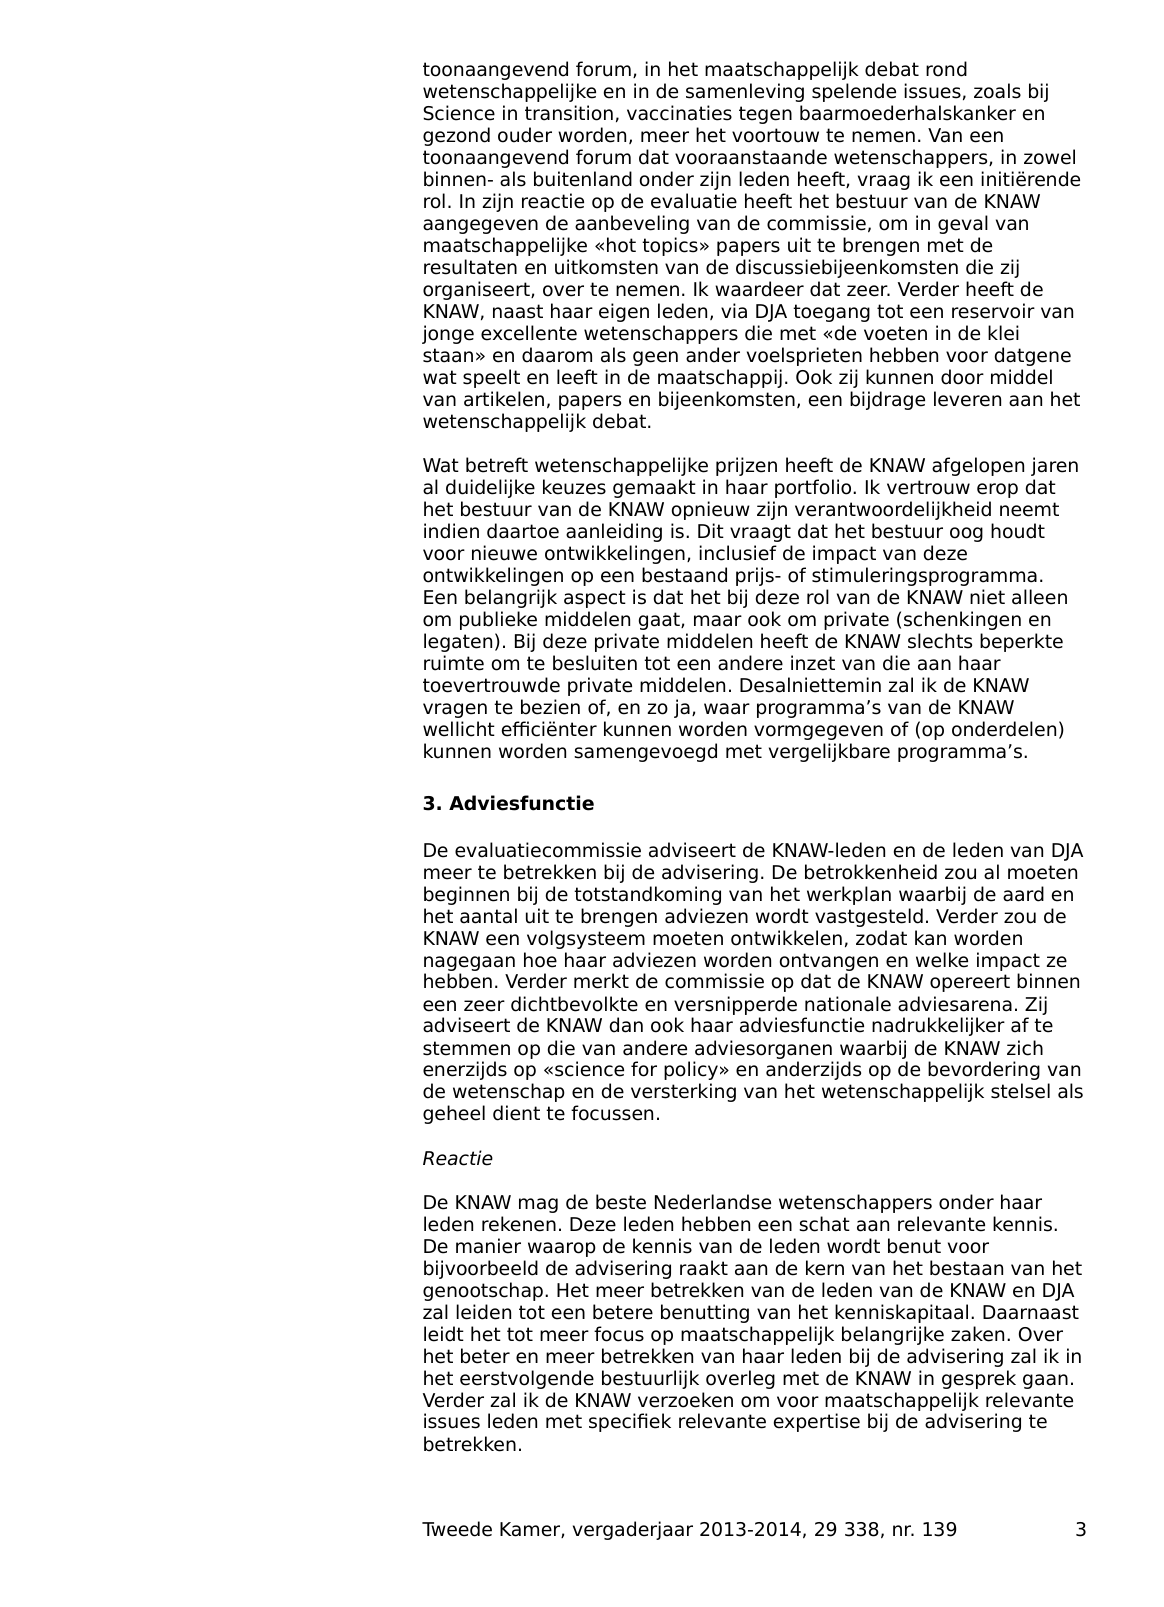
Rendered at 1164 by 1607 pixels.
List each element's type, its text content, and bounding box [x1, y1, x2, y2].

subtitle 3. Adviesfunctie [422, 793, 1087, 814]
subtitle Reactie [422, 1147, 1087, 1169]
text De evaluatiecommissie adviseert de KNAW-leden en de leden van DJA meer te betrekken bij de advisering. De betrokkenheid zou al moeten beginnen bij de totstandkoming van het werkplan waarbij de aard en het aantal uit te brengen adviezen wordt vastgesteld. Verder zou de KNAW een volgsysteem moeten ontwikkelen, zodat kan worden nagegaan hoe haar adviezen worden ontvangen en welke impact ze hebben. Verder merkt de commissie op dat de KNAW opereert binnen een zeer dichtbevolkte en versnipperde nationale adviesarena. Zij adviseert de KNAW dan ook haar adviesfunctie nadrukkelijker af te stemmen op die van andere adviesorganen waarbij de KNAW zich enerzijds op «science for policy» en anderzijds op de bevordering van de wetenschap en de versterking van het wetenschappelijk stelsel als geheel dient te focussen. [422, 839, 1087, 1125]
text Wat betreft wetenschappelijke prijzen heeft de KNAW afgelopen jaren al duidelijke keuzes gemaakt in haar portfolio. Ik vertrouw erop dat het bestuur van de KNAW opnieuw zijn verantwoordelijkheid neemt indien daartoe aanleiding is. Dit vraagt dat het bestuur oog houdt voor nieuwe ontwikkelingen, inclusief de impact van deze ontwikkelingen op een bestaand prijs- of stimuleringsprogramma. [422, 455, 1087, 587]
text toonaangevend forum, in het maatschappelijk debat rond wetenschappelijke en in de samenleving spelende issues, zoals bij Science in transition, vaccinaties tegen baarmoederhalskanker en gezond ouder worden, meer het voortouw te nemen. Van een toonaangevend forum dat vooraanstaande wetenschappers, in zowel binnen- als buitenland onder zijn leden heeft, vraag ik een initiërende rol. In zijn reactie op de evaluatie heeft het bestuur van de KNAW aangegeven de aanbeveling van de commissie, om in geval van maatschappelijke «hot topics» papers uit te brengen met de resultaten en uitkomsten van de discussiebijeenkomsten die zij organiseert, over te nemen. Ik waardeer dat zeer. Verder heeft de KNAW, naast haar eigen leden, via DJA toegang tot een reservoir van jonge excellente wetenschappers die met «de voeten in de klei staan» en daarom als geen ander voelsprieten hebben voor datgene wat speelt en leeft in de maatschappij. Ook zij kunnen door middel van artikelen, papers en bijeenkomsten, een bijdrage leveren aan het wetenschappelijk debat. [422, 59, 1087, 433]
text De KNAW mag de beste Nederlandse wetenschappers onder haar leden rekenen. Deze leden hebben een schat aan relevante kennis. De manier waarop de kennis van de leden wordt benut voor bijvoorbeeld de advisering raakt aan de kern van het bestaan van het genootschap. Het meer betrekken van de leden van de KNAW en DJA zal leiden tot een betere benutting van het kenniskapitaal. Daarnaast leidt het tot meer focus op maatschappelijk belangrijke zaken. Over het beter en meer betrekken van haar leden bij de advisering zal ik in het eerstvolgende bestuurlijk overleg met de KNAW in gesprek gaan. Verder zal ik de KNAW verzoeken om voor maatschappelijk relevante issues leden met specifiek relevante expertise bij de advisering te betrekken. [422, 1192, 1087, 1455]
text Een belangrijk aspect is dat het bij deze rol van de KNAW niet alleen om publieke middelen gaat, maar ook om private (schenkingen en legaten). Bij deze private middelen heeft de KNAW slechts beperkte ruimte om te besluiten tot een andere inzet van die aan haar toevertrouwde private middelen. Desalniettemin zal ik de KNAW vragen te bezien of, en zo ja, waar programma’s van de KNAW wellicht efficiënter kunnen worden vormgegeven of (op onderdelen) kunnen worden samengevoegd met vergelijkbare programma’s. [422, 587, 1087, 763]
